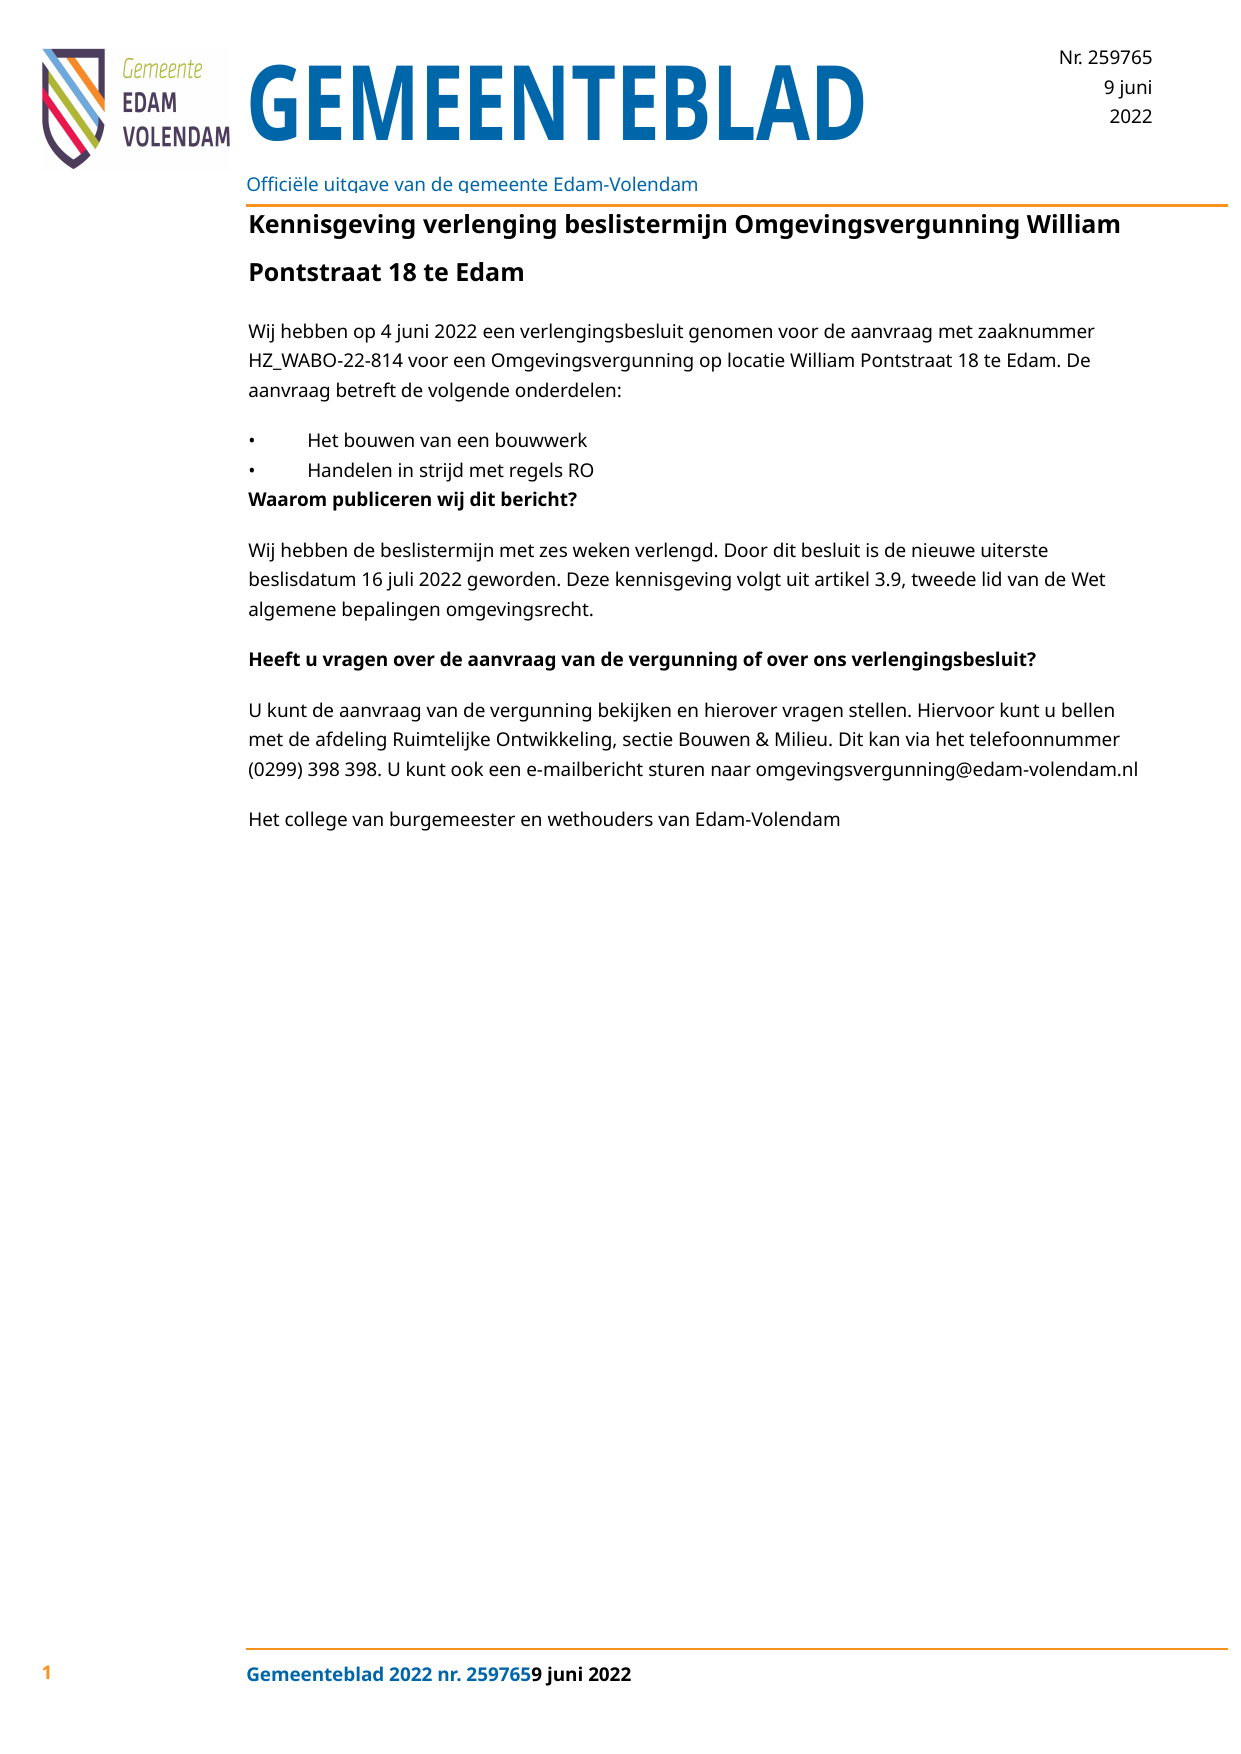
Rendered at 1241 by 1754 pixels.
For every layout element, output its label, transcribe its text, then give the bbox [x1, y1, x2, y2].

text Wij hebben de beslistermijn met zes weken verlengd. Door dit besluit is de nieuwe uiterste beslisdatum 16 juli 2022 geworden. Deze kennisgeving volgt uit artikel 3.9, tweede lid van de Wet algemene bepalingen omgevingsrecht. [248, 537, 1152, 622]
text Het college van burgemeester en wethouders van Edam-Volendam [248, 807, 1152, 832]
text Kennisgeving verlenging beslistermijn Omgevingsvergunning William Pontstraat 18 te Edam [248, 207, 1152, 288]
text Waarom publiceren wij dit bericht? [248, 487, 1152, 512]
text Wij hebben op 4 juni 2022 een verlengingsbesluit genomen voor de aanvraag met zaaknummer HZ_WABO-22-814 voor een Omgevingsvergunning op locatie William Pontstraat 18 te Edam. De aanvraag betreft de volgende onderdelen: [248, 318, 1152, 403]
list Handelen in strijd met regels RO [248, 457, 1152, 483]
text U kunt de aanvraag van de vergunning bekijken en hierover vragen stellen. Hiervoor kunt u bellen met de afdeling Ruimtelijke Ontwikkeling, sectie Bouwen & Milieu. Dit kan via het telefoonnummer (0299) 398 398. U kunt ook een e-mailbericht sturen naar omgevingsvergunning@edam-volendam.nl [248, 697, 1152, 782]
text Heeft u vragen over de aanvraag van de vergunning of over ons verlengingsbesluit? [248, 647, 1152, 672]
picture [41, 47, 231, 172]
list Het bouwen van een bouwwerk [248, 427, 1152, 453]
